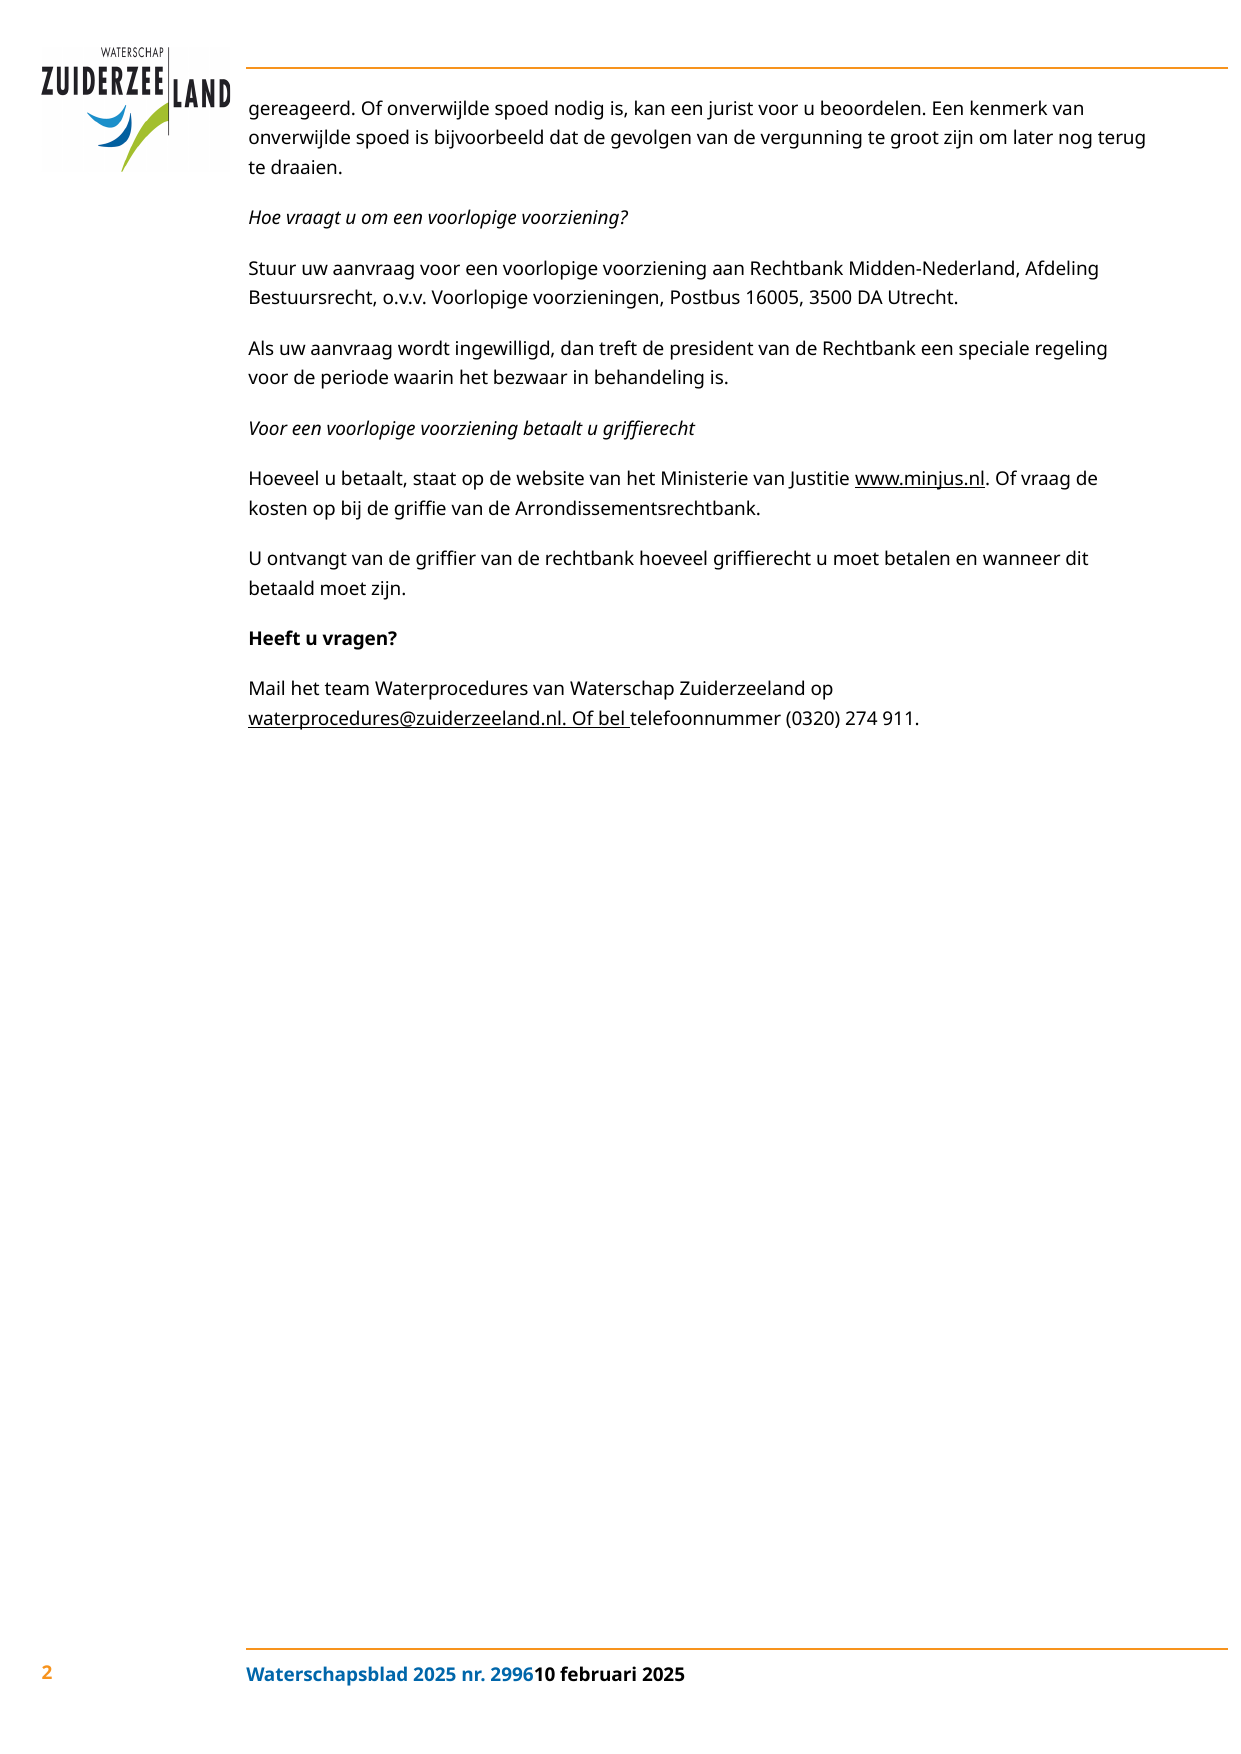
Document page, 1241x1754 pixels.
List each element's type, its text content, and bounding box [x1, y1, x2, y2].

text gereageerd. Of onverwijlde spoed nodig is, kan een jurist voor u beoordelen. Een kenmerk van onverwijlde spoed is bijvoorbeeld dat de gevolgen van de vergunning te groot zijn om later nog terug te draaien. [248, 95, 1152, 180]
text Hoeveel u betaalt, staat op de website van het Ministerie van Justitie www.minjus.nl. Of vraag de kosten op bij de griffie van de Arrondissementsrechtbank. [248, 465, 1152, 521]
text Heeft u vragen? [248, 625, 1152, 651]
text U ontvangt van de griffier van de rechtbank hoeveel griffierecht u moet betalen en wanneer dit betaald moet zijn. [248, 545, 1152, 601]
text Stuur uw aanvraag voor een voorlopige voorziening aan Rechtbank Midden-Nederland, Afdeling Bestuursrecht, o.v.v. Voorlopige voorzieningen, Postbus 16005, 3500 DA Utrecht. [248, 255, 1152, 310]
text Voor een voorlopige voorziening betaalt u griffierecht [248, 415, 1152, 441]
text Mail het team Waterprocedures van Waterschap Zuiderzeeland op waterprocedures@zuiderzeeland.nl. Of bel telefoonnummer (0320) 274 911. [248, 676, 1152, 731]
text Hoe vraagt u om een voorlopige voorziening? [248, 204, 1152, 230]
text Als uw aanvraag wordt ingewilligd, dan treft de president van de Rechtbank een speciale regeling voor de periode waarin het bezwaar in behandeling is. [248, 335, 1152, 390]
picture [41, 47, 231, 172]
